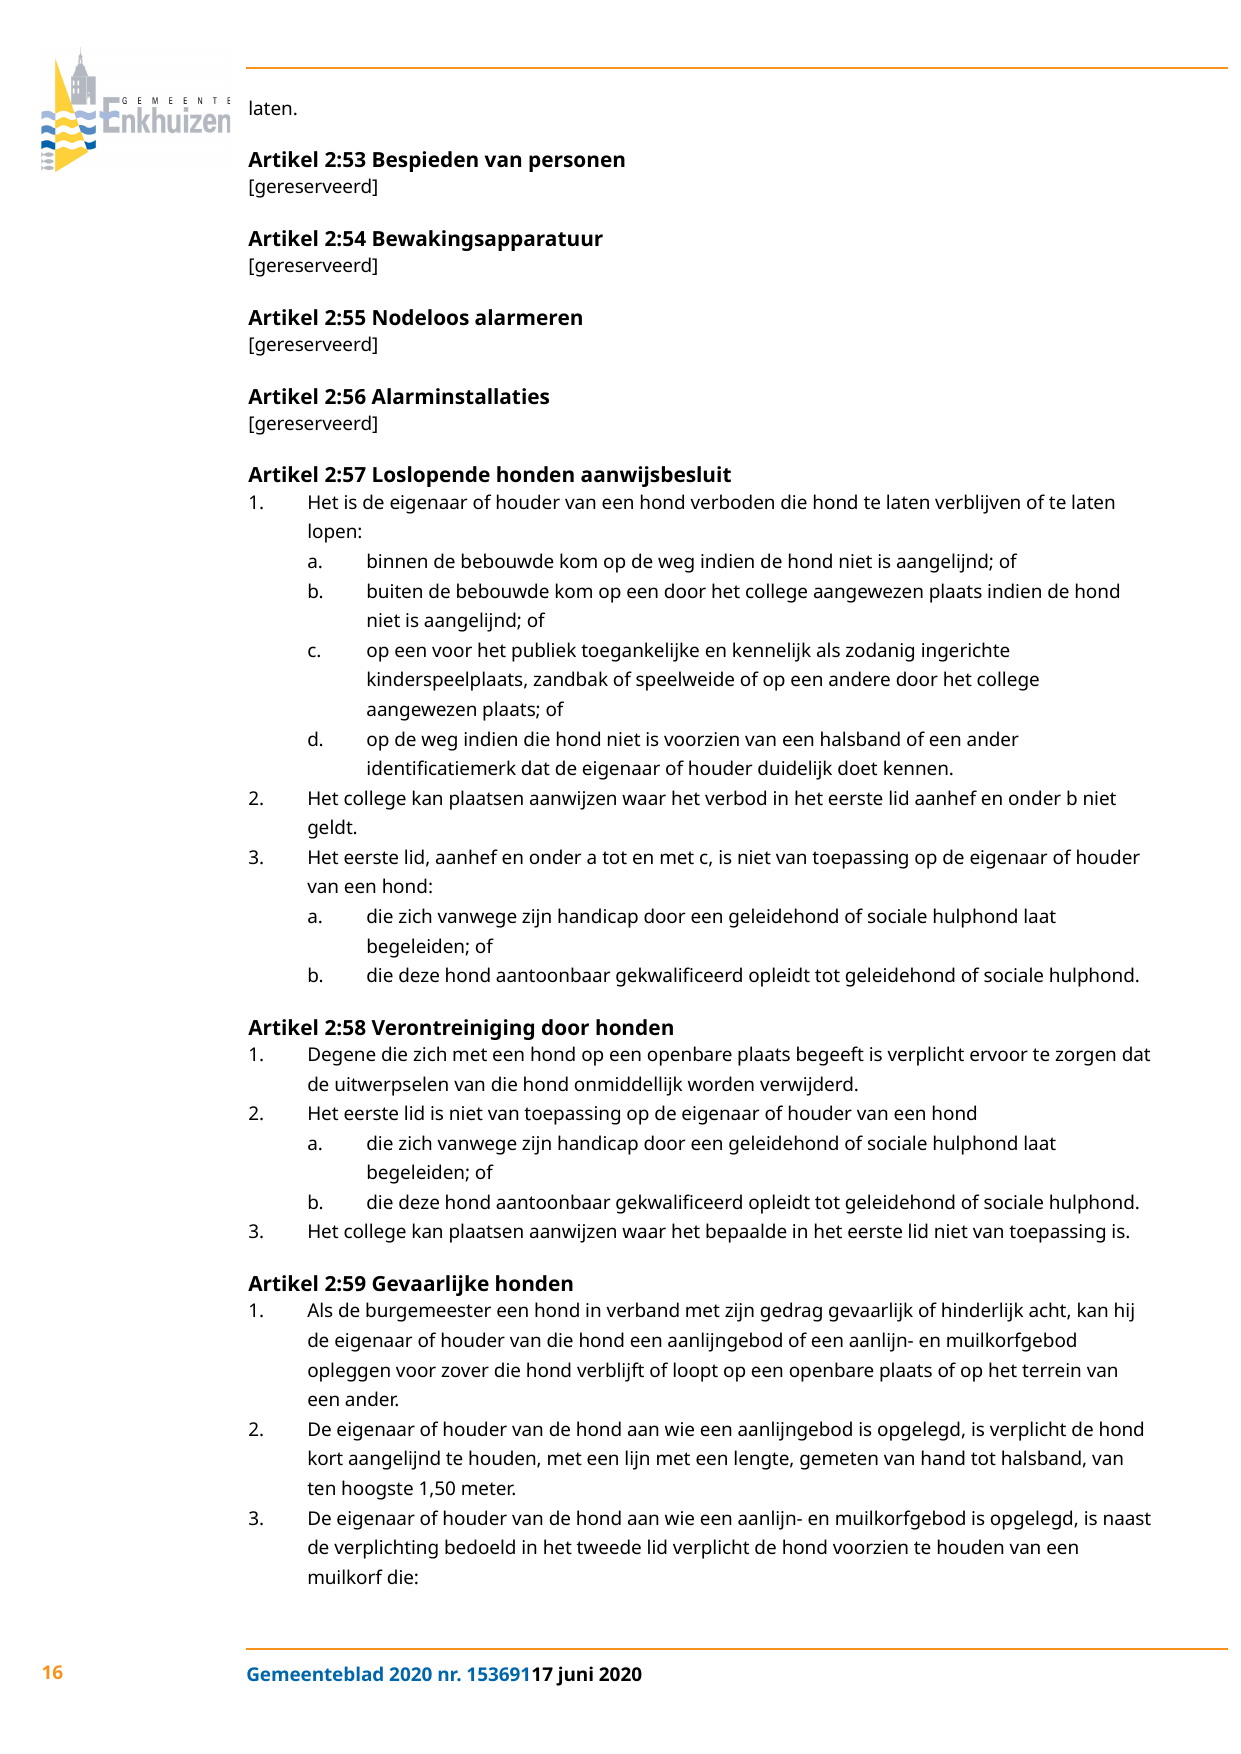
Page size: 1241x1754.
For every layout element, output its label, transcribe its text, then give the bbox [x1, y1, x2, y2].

list die zich vanwege zijn handicap door een geleidehond of sociale hulphond laat begeleiden; of [307, 903, 1152, 958]
text laten. [248, 95, 1152, 121]
text Artikel 2:59 Gevaarlijke honden [248, 1269, 1152, 1298]
list Degene die zich met een hond op een openbare plaats begeeft is verplicht ervoor te zorgen dat de uitwerpselen van die hond onmiddellijk worden verwijderd. [248, 1041, 1152, 1097]
text [gereserveerd] [248, 174, 1152, 199]
text Artikel 2:54 Bewakingsapparatuur [248, 224, 1152, 252]
list Het eerste lid, aanhef en onder a tot en met c, is niet van toepassing op de eigenaar of houder van een hond: [248, 844, 1152, 899]
list Het college kan plaatsen aanwijzen waar het verbod in het eerste lid aanhef en onder b niet geldt. [248, 785, 1152, 840]
list Het eerste lid is niet van toepassing op de eigenaar of houder van een hond [248, 1100, 1152, 1126]
text Artikel 2:57 Loslopende honden aanwijsbesluit [248, 461, 1152, 489]
list die deze hond aantoonbaar gekwalificeerd opleidt tot geleidehond of sociale hulphond. [307, 962, 1152, 988]
text Artikel 2:53 Bespieden van personen [248, 145, 1152, 174]
list die deze hond aantoonbaar gekwalificeerd opleidt tot geleidehond of sociale hulphond. [307, 1189, 1152, 1215]
text Artikel 2:58 Verontreiniging door honden [248, 1013, 1152, 1041]
list buiten de bebouwde kom op een door het college aangewezen plaats indien de hond niet is aangelijnd; of [307, 578, 1152, 633]
text [gereserveerd] [248, 252, 1152, 278]
text [gereserveerd] [248, 410, 1152, 436]
list die zich vanwege zijn handicap door een geleidehond of sociale hulphond laat begeleiden; of [307, 1130, 1152, 1185]
list De eigenaar of houder van de hond aan wie een aanlijngebod is opgelegd, is verplicht de hond kort aangelijnd te houden, met een lijn met een lengte, gemeten van hand tot halsband, van ten hoogste 1,50 meter. [248, 1416, 1152, 1501]
text Artikel 2:55 Nodeloos alarmeren [248, 303, 1152, 331]
list Het college kan plaatsen aanwijzen waar het bepaalde in het eerste lid niet van toepassing is. [248, 1219, 1152, 1244]
list op de weg indien die hond niet is voorzien van een halsband of een ander identificatiemerk dat de eigenaar of houder duidelijk doet kennen. [307, 726, 1152, 781]
list binnen de bebouwde kom op de weg indien de hond niet is aangelijnd; of [307, 548, 1152, 574]
list De eigenaar of houder van de hond aan wie een aanlijn- en muilkorfgebod is opgelegd, is naast de verplichting bedoeld in het tweede lid verplicht de hond voorzien te houden van een muilkorf die: [248, 1505, 1152, 1589]
text Artikel 2:56 Alarminstallaties [248, 382, 1152, 410]
picture [41, 47, 231, 172]
list Het is de eigenaar of houder van een hond verboden die hond te laten verblijven of te laten lopen: [248, 489, 1152, 544]
list Als de burgemeester een hond in verband met zijn gedrag gevaarlijk of hinderlijk acht, kan hij de eigenaar of houder van die hond een aanlijngebod of een aanlijn- en muilkorfgebod opleggen voor zover die hond verblijft of loopt op een openbare plaats of op het terrein van een ander. [248, 1298, 1152, 1412]
text [gereserveerd] [248, 331, 1152, 357]
list op een voor het publiek toegankelijke en kennelijk als zodanig ingerichte kinderspeelplaats, zandbak of speelweide of op een andere door het college aangewezen plaats; of [307, 637, 1152, 722]
